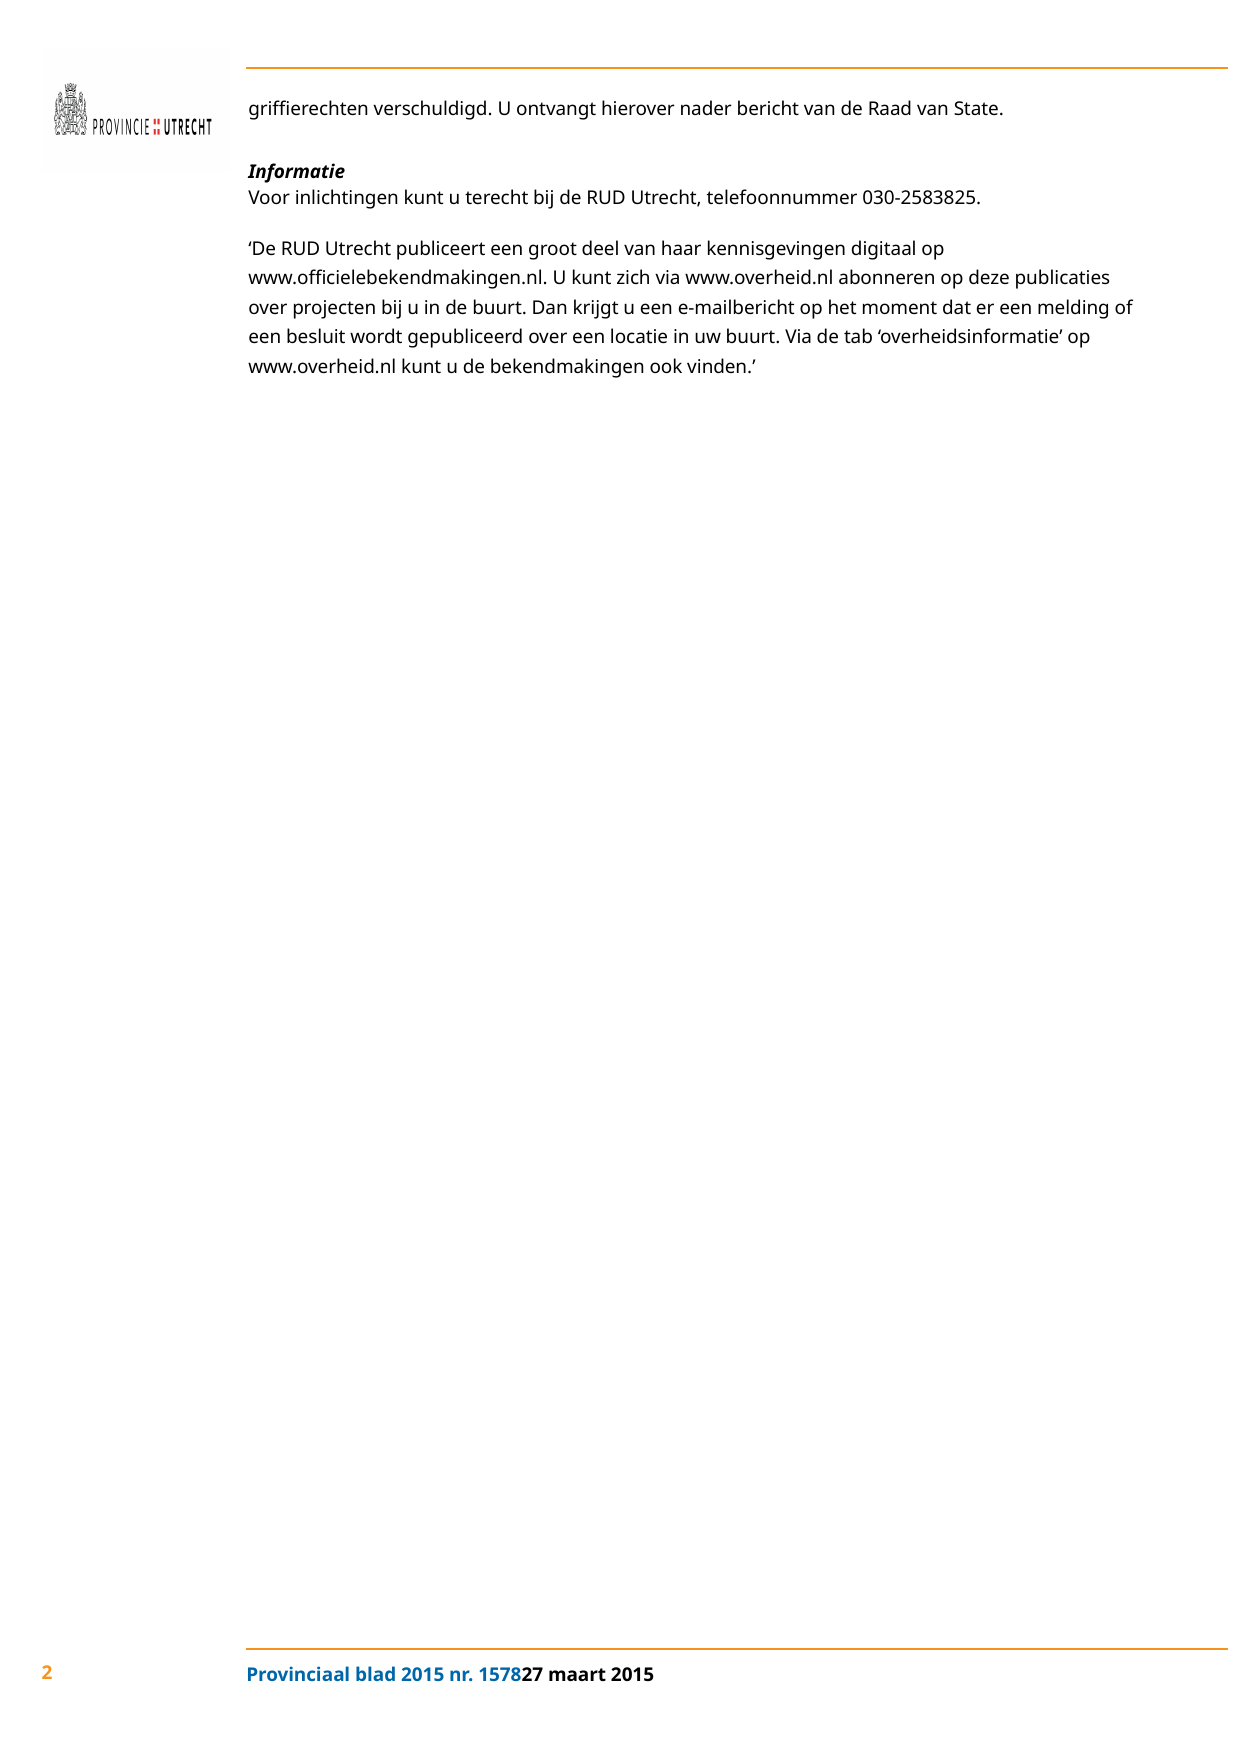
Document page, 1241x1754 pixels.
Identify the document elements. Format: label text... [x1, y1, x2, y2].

text ‘De RUD Utrecht publiceert een groot deel van haar kennisgevingen digitaal op www.officielebekendmakingen.nl. U kunt zich via www.overheid.nl abonneren op deze publicaties over projecten bij u in de buurt. Dan krijgt u een e-mailbericht op het moment dat er een melding of een besluit wordt gepubliceerd over een locatie in uw buurt. Via de tab ‘overheidsinformatie’ op www.overheid.nl kunt u de bekendmakingen ook vinden.’ [248, 235, 1152, 379]
text griffierechten verschuldigd. U ontvangt hierover nader bericht van de Raad van State. [248, 95, 1152, 121]
text Informatie [248, 159, 1152, 184]
picture [41, 47, 231, 172]
text Voor inlichtingen kunt u terecht bij de RUD Utrecht, telefoonnummer 030-2583825. [248, 184, 1152, 210]
